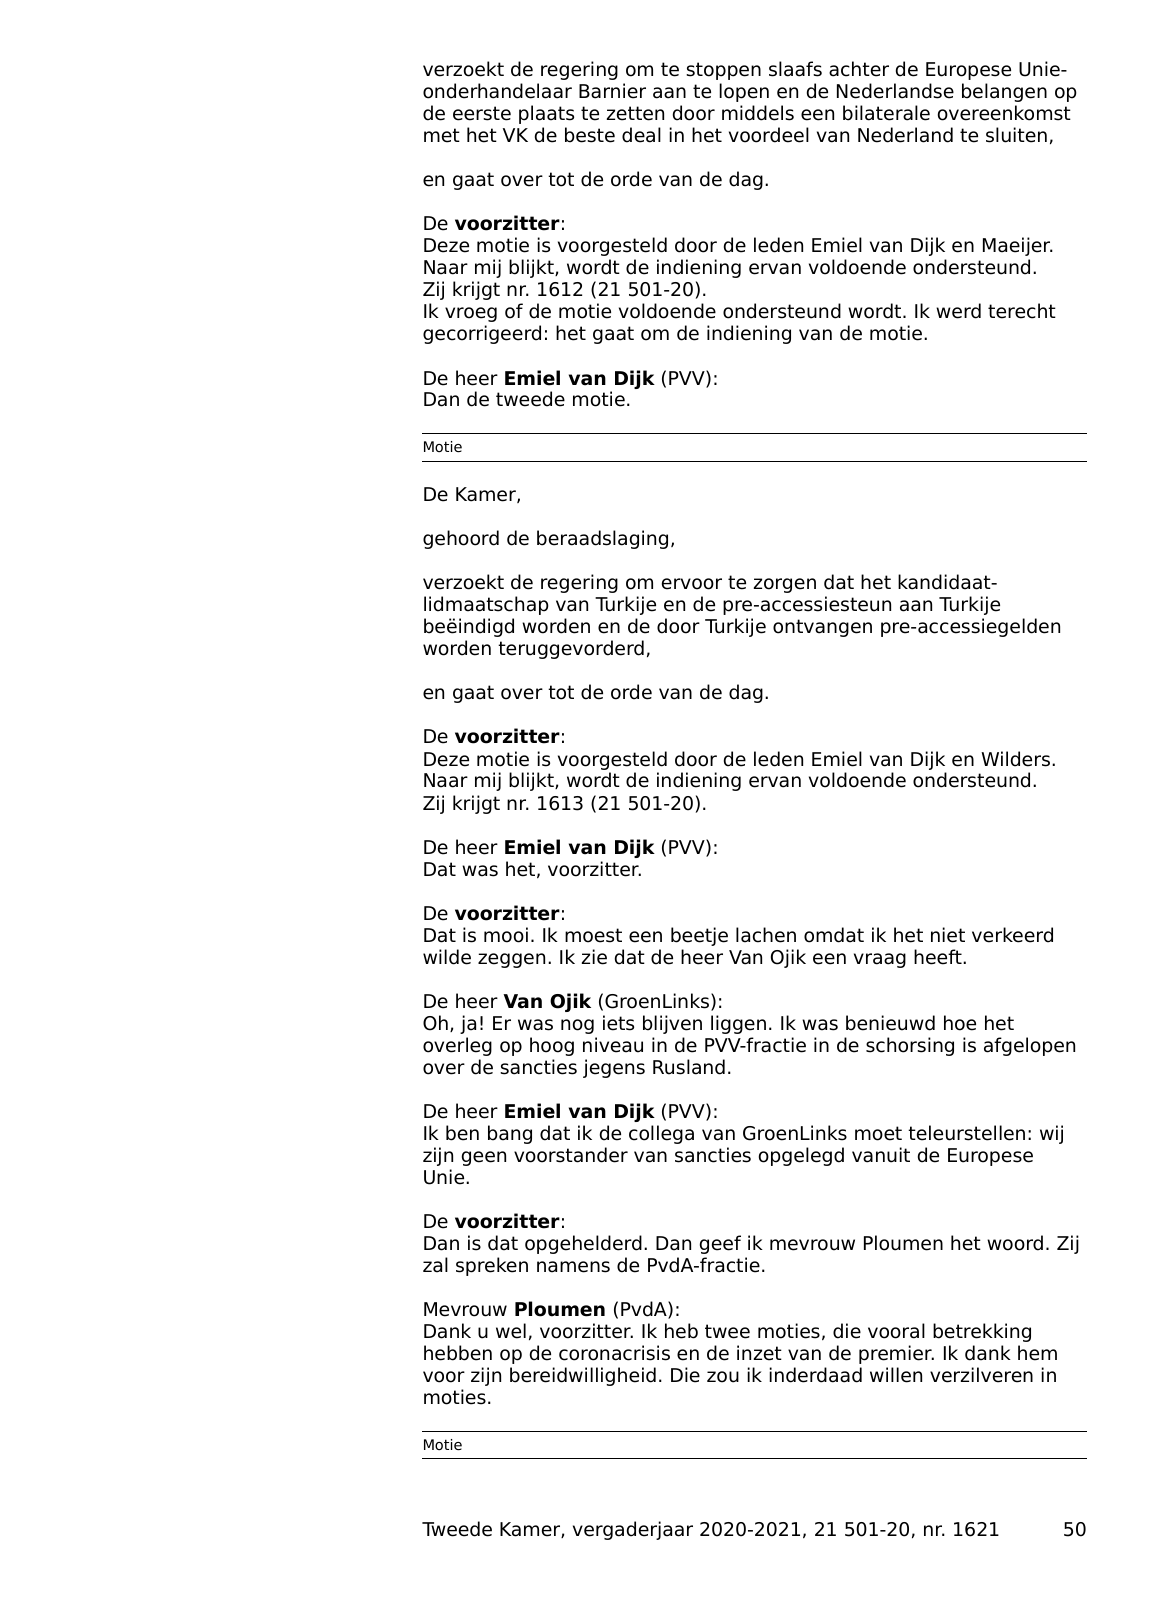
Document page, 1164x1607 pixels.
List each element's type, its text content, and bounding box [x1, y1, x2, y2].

text De voorzitter: [422, 903, 1087, 925]
text De heer Van Ojik (GroenLinks): [422, 991, 1087, 1013]
text Dan is dat opgehelderd. Dan geef ik mevrouw Ploumen het woord. Zij zal spreken namens de PvdA-fractie. [422, 1233, 1087, 1277]
text De heer Emiel van Dijk (PVV): [422, 367, 1087, 389]
text De heer Emiel van Dijk (PVV): [422, 1101, 1087, 1123]
text De voorzitter: [422, 726, 1087, 748]
text Ik ben bang dat ik de collega van GroenLinks moet teleurstellen: wij zijn geen voorstander van sancties opgelegd vanuit de Europese Unie. [422, 1123, 1087, 1189]
table_header Motie [422, 434, 1087, 461]
text Dat is mooi. Ik moest een beetje lachen omdat ik het niet verkeerd wilde zeggen. Ik zie dat de heer Van Ojik een vraag heeft. [422, 925, 1087, 969]
text Deze motie is voorgesteld door de leden Emiel van Dijk en Maeijer. Naar mij blijkt, wordt de indiening ervan voldoende ondersteund. [422, 235, 1087, 279]
text Dat was het, voorzitter. [422, 858, 1087, 881]
text Dank u wel, voorzitter. Ik heb twee moties, die vooral betrekking hebben op de coronacrisis en de inzet van de premier. Ik dank hem voor zijn bereidwilligheid. Die zou ik inderdaad willen verzilveren in moties. [422, 1321, 1087, 1409]
text en gaat over tot de orde van de dag. [422, 682, 1087, 704]
text De voorzitter: [422, 1211, 1087, 1233]
text Ik vroeg of de motie voldoende ondersteund wordt. Ik werd terecht gecorrigeerd: het gaat om de indiening van de motie. [422, 301, 1087, 345]
text gehoord de beraadslaging, [422, 528, 1087, 550]
text Zij krijgt nr. 1612 (21 501-20). [422, 279, 1087, 301]
text Mevrouw Ploumen (PvdA): [422, 1299, 1087, 1321]
text De heer Emiel van Dijk (PVV): [422, 837, 1087, 858]
text De voorzitter: [422, 213, 1087, 235]
text verzoekt de regering om ervoor te zorgen dat het kandidaat-lidmaatschap van Turkije en de pre-accessiesteun aan Turkije beëindigd worden en de door Turkije ontvangen pre-accessiegelden worden teruggevorderd, [422, 572, 1087, 660]
text Zij krijgt nr. 1613 (21 501-20). [422, 792, 1087, 814]
text Dan de tweede motie. [422, 389, 1087, 411]
text Oh, ja! Er was nog iets blijven liggen. Ik was benieuwd hoe het overleg op hoog niveau in de PVV-fractie in de schorsing is afgelopen over de sancties jegens Rusland. [422, 1013, 1087, 1079]
table_header Motie [422, 1432, 1087, 1458]
text en gaat over tot de orde van de dag. [422, 169, 1087, 191]
text verzoekt de regering om te stoppen slaafs achter de Europese Unie-onderhandelaar Barnier aan te lopen en de Nederlandse belangen op de eerste plaats te zetten door middels een bilaterale overeenkomst met het VK de beste deal in het voordeel van Nederland te sluiten, [422, 59, 1087, 147]
text De Kamer, [422, 484, 1087, 506]
text Deze motie is voorgesteld door de leden Emiel van Dijk en Wilders. Naar mij blijkt, wordt de indiening ervan voldoende ondersteund. [422, 748, 1087, 792]
